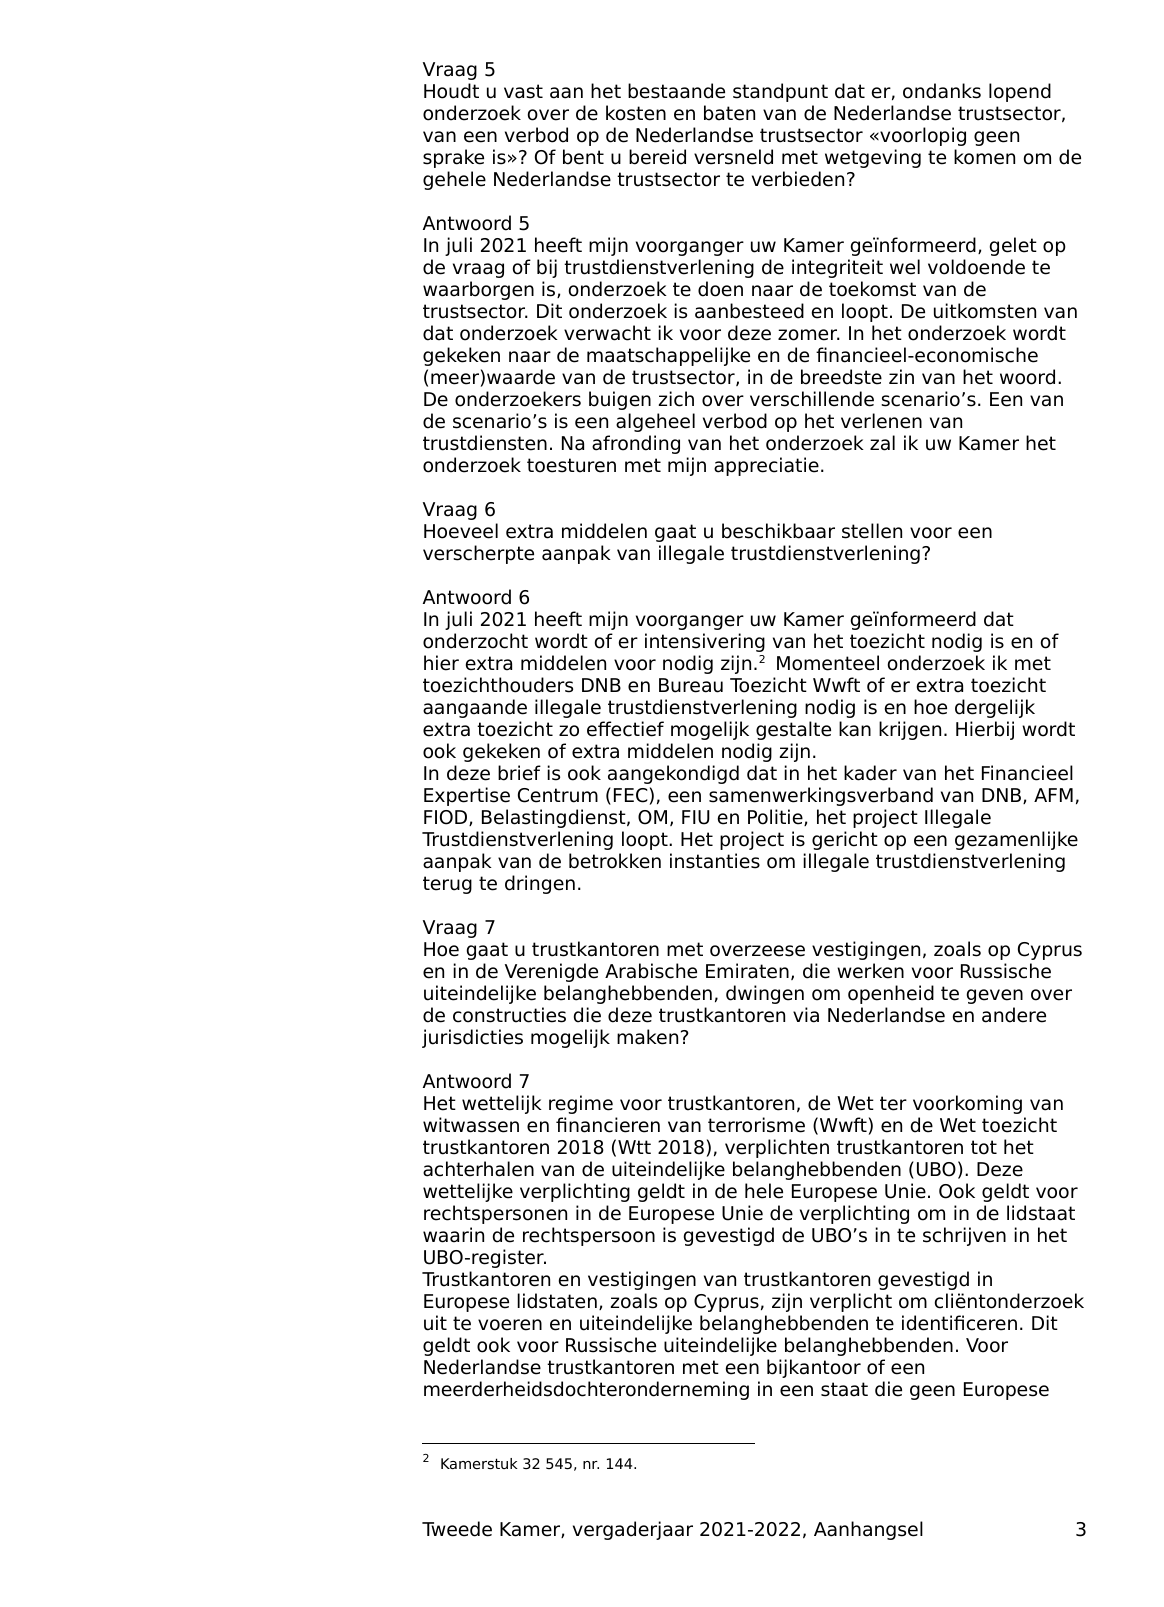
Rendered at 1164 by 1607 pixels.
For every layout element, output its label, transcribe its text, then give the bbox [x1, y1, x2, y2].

text Antwoord 6 [422, 587, 1087, 609]
text Vraag 5 [422, 59, 1087, 81]
text Hoe gaat u trustkantoren met overzeese vestigingen, zoals op Cyprus en in de Verenigde Arabische Emiraten, die werken voor Russische uiteindelijke belanghebbenden, dwingen om openheid te geven over de constructies die deze trustkantoren via Nederlandse en andere jurisdicties mogelijk maken? [422, 939, 1087, 1049]
text Vraag 6 [422, 499, 1087, 521]
text Trustkantoren en vestigingen van trustkantoren gevestigd in Europese lidstaten, zoals op Cyprus, zijn verplicht om cliëntonderzoek uit te voeren en uiteindelijke belanghebbenden te identificeren. Dit geldt ook voor Russische uiteindelijke belanghebbenden. Voor Nederlandse trustkantoren met een bijkantoor of een meerderheidsdochteronderneming in een staat die geen Europese [422, 1269, 1087, 1401]
text Antwoord 5 [422, 213, 1087, 235]
text Vraag 7 [422, 917, 1087, 939]
text In juli 2021 heeft mijn voorganger uw Kamer geïnformeerd, gelet op de vraag of bij trustdienstverlening de integriteit wel voldoende te waarborgen is, onderzoek te doen naar de toekomst van de trustsector. Dit onderzoek is aanbesteed en loopt. De uitkomsten van dat onderzoek verwacht ik voor deze zomer. In het onderzoek wordt gekeken naar de maatschappelijke en de financieel-economische (meer)waarde van de trustsector, in de breedste zin van het woord. De onderzoekers buigen zich over verschillende scenario’s. Een van de scenario’s is een algeheel verbod op het verlenen van trustdiensten. Na afronding van het onderzoek zal ik uw Kamer het onderzoek toesturen met mijn appreciatie. [422, 235, 1087, 477]
text In deze brief is ook aangekondigd dat in het kader van het Financieel Expertise Centrum (FEC), een samenwerkingsverband van DNB, AFM, FIOD, Belastingdienst, OM, FIU en Politie, het project Illegale Trustdienstverlening loopt. Het project is gericht op een gezamenlijke aanpak van de betrokken instanties om illegale trustdienstverlening terug te dringen. [422, 763, 1087, 895]
text Hoeveel extra middelen gaat u beschikbaar stellen voor een verscherpte aanpak van illegale trustdienstverlening? [422, 521, 1087, 565]
text Houdt u vast aan het bestaande standpunt dat er, ondanks lopend onderzoek over de kosten en baten van de Nederlandse trustsector, van een verbod op de Nederlandse trustsector «voorlopig geen sprake is»? Of bent u bereid versneld met wetgeving te komen om de gehele Nederlandse trustsector te verbieden? [422, 81, 1087, 191]
text In juli 2021 heeft mijn voorganger uw Kamer geïnformeerd dat onderzocht wordt of er intensivering van het toezicht nodig is en of hier extra middelen voor nodig zijn. Momenteel onderzoek ik met toezichthouders DNB en Bureau Toezicht Wwft of er extra toezicht aangaande illegale trustdienstverlening nodig is en hoe dergelijk extra toezicht zo effectief mogelijk gestalte kan krijgen. Hierbij wordt ook gekeken of extra middelen nodig zijn. [422, 609, 1087, 763]
text Antwoord 7 [422, 1071, 1087, 1093]
text Het wettelijk regime voor trustkantoren, de Wet ter voorkoming van witwassen en financieren van terrorisme (Wwft) en de Wet toezicht trustkantoren 2018 (Wtt 2018), verplichten trustkantoren tot het achterhalen van de uiteindelijke belanghebbenden (UBO). Deze wettelijke verplichting geldt in de hele Europese Unie. Ook geldt voor rechtspersonen in de Europese Unie de verplichting om in de lidstaat waarin de rechtspersoon is gevestigd de UBO’s in te schrijven in het UBO-register. [422, 1093, 1087, 1269]
text Kamerstuk 32 545, nr. 144. [422, 1452, 1087, 1474]
